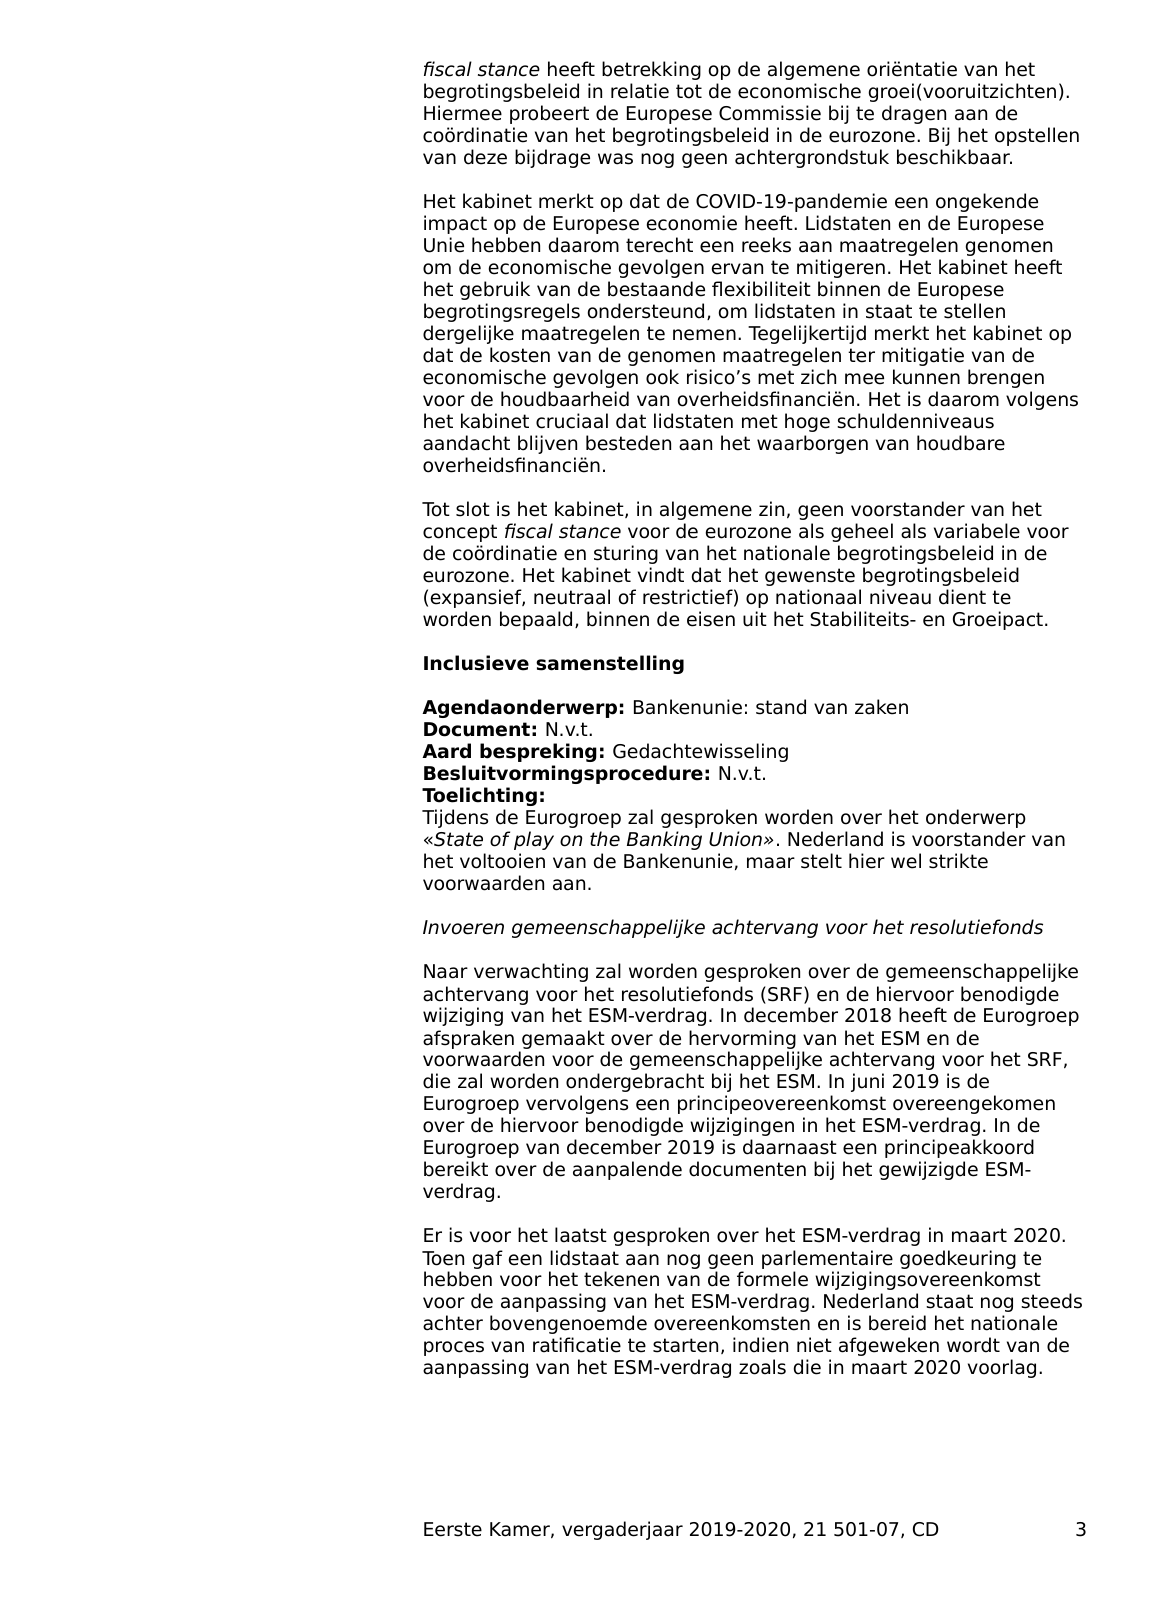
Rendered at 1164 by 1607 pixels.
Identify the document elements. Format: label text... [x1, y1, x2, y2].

subtitle Inclusieve samenstelling [422, 653, 1087, 675]
text Toelichting: [422, 785, 1087, 807]
text Tot slot is het kabinet, in algemene zin, geen voorstander van het concept fiscal stance voor de eurozone als geheel als variabele voor de coördinatie en sturing van het nationale begrotingsbeleid in de eurozone. Het kabinet vindt dat het gewenste begrotingsbeleid (expansief, neutraal of restrictief) op nationaal niveau dient te worden bepaald, binnen de eisen uit het Stabiliteits- en Groeipact. [422, 499, 1087, 631]
text Er is voor het laatst gesproken over het ESM-verdrag in maart 2020. Toen gaf een lidstaat aan nog geen parlementaire goedkeuring te hebben voor het tekenen van de formele wijzigingsovereenkomst voor de aanpassing van het ESM-verdrag. Nederland staat nog steeds achter bovengenoemde overeenkomsten en is bereid het nationale proces van ratificatie te starten, indien niet afgeweken wordt van de aanpassing van het ESM-verdrag zoals die in maart 2020 voorlag. [422, 1225, 1087, 1379]
text Tijdens de Eurogroep zal gesproken worden over het onderwerp «State of play on the Banking Union». Nederland is voorstander van het voltooien van de Bankenunie, maar stelt hier wel strikte voorwaarden aan. [422, 807, 1087, 895]
text Aard bespreking: Gedachtewisseling [422, 741, 1087, 763]
text Het kabinet merkt op dat de COVID-19-pandemie een ongekende impact op de Europese economie heeft. Lidstaten en de Europese Unie hebben daarom terecht een reeks aan maatregelen genomen om de economische gevolgen ervan te mitigeren. Het kabinet heeft het gebruik van de bestaande flexibiliteit binnen de Europese begrotingsregels ondersteund, om lidstaten in staat te stellen dergelijke maatregelen te nemen. Tegelijkertijd merkt het kabinet op dat de kosten van de genomen maatregelen ter mitigatie van de economische gevolgen ook risico’s met zich mee kunnen brengen voor de houdbaarheid van overheidsfinanciën. Het is daarom volgens het kabinet cruciaal dat lidstaten met hoge schuldenniveaus aandacht blijven besteden aan het waarborgen van houdbare overheidsfinanciën. [422, 191, 1087, 477]
text Document: N.v.t. [422, 719, 1087, 741]
text Naar verwachting zal worden gesproken over de gemeenschappelijke achtervang voor het resolutiefonds (SRF) en de hiervoor benodigde wijziging van het ESM-verdrag. In december 2018 heeft de Eurogroep afspraken gemaakt over de hervorming van het ESM en de voorwaarden voor de gemeenschappelijke achtervang voor het SRF, die zal worden ondergebracht bij het ESM. In juni 2019 is de Eurogroep vervolgens een principeovereenkomst overeengekomen over de hiervoor benodigde wijzigingen in het ESM-verdrag. In de Eurogroep van december 2019 is daarnaast een principeakkoord bereikt over de aanpalende documenten bij het gewijzigde ESM-verdrag. [422, 961, 1087, 1203]
subtitle Invoeren gemeenschappelijke achtervang voor het resolutiefonds [422, 917, 1087, 939]
text Besluitvormingsprocedure: N.v.t. [422, 763, 1087, 785]
text fiscal stance heeft betrekking op de algemene oriëntatie van het begrotingsbeleid in relatie tot de economische groei(vooruitzichten). Hiermee probeert de Europese Commissie bij te dragen aan de coördinatie van het begrotingsbeleid in de eurozone. Bij het opstellen van deze bijdrage was nog geen achtergrondstuk beschikbaar. [422, 59, 1087, 169]
text Agendaonderwerp: Bankenunie: stand van zaken [422, 697, 1087, 719]
